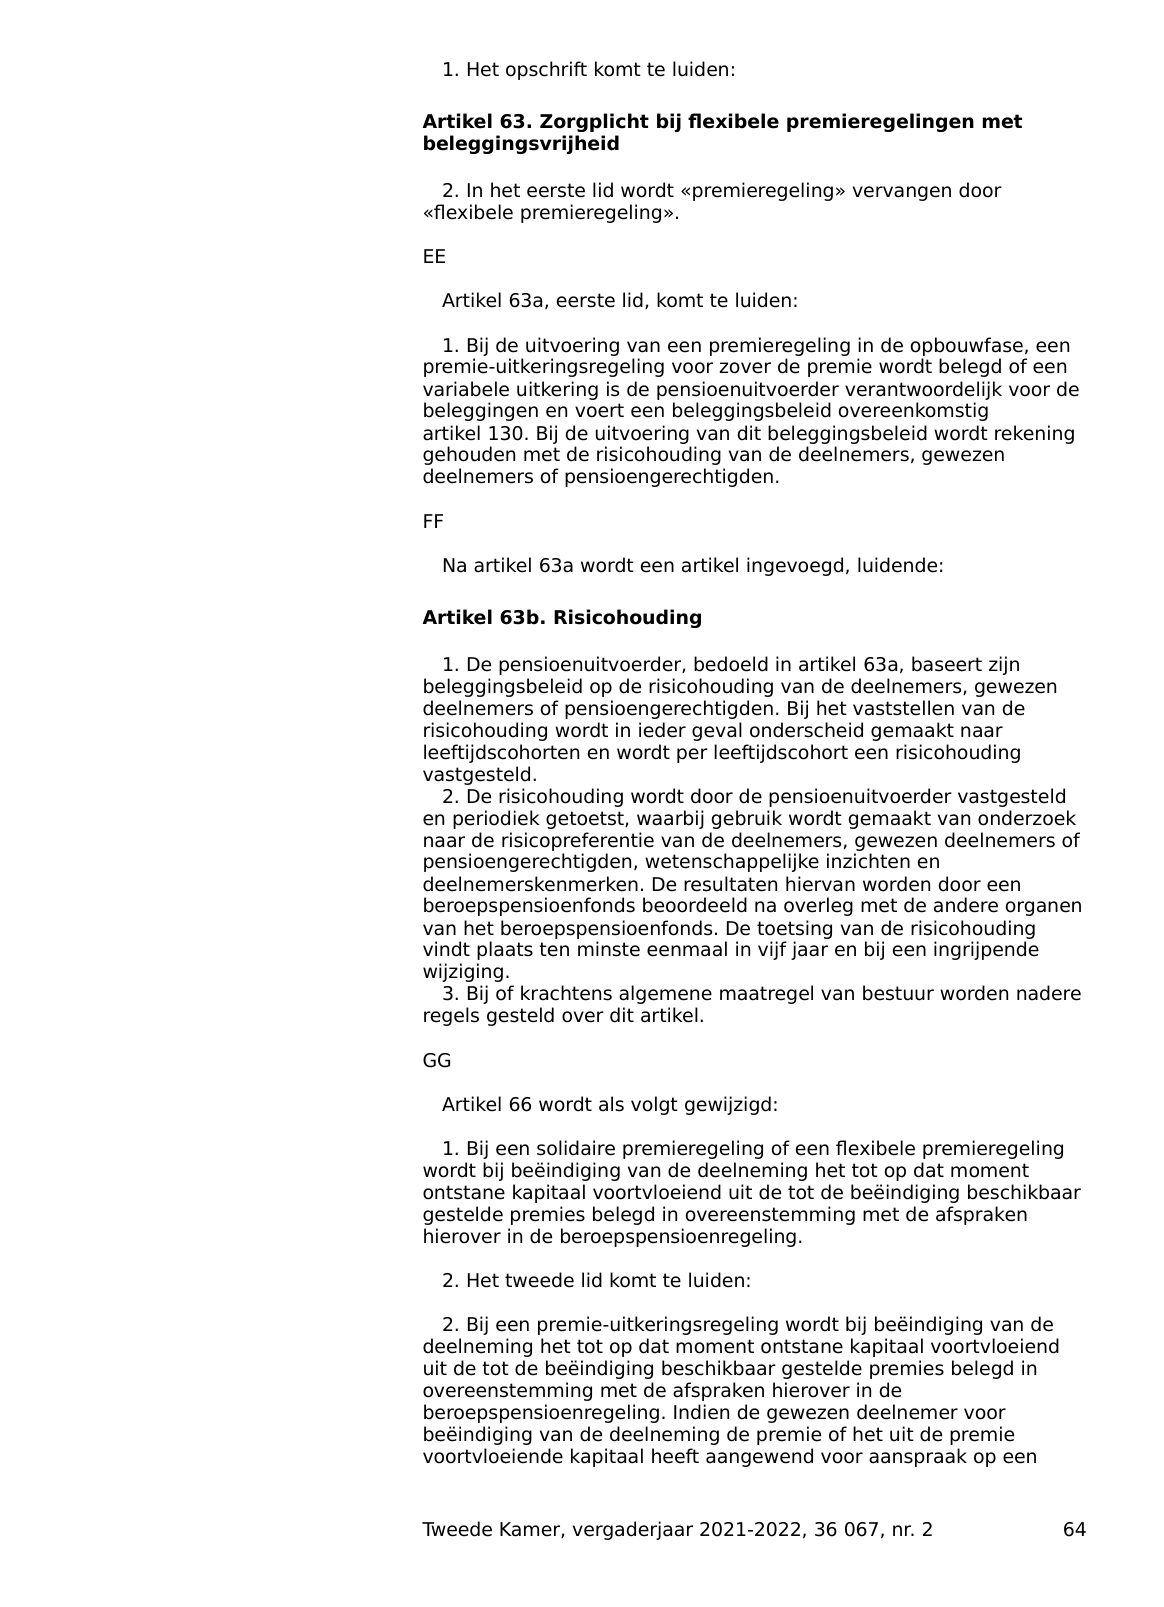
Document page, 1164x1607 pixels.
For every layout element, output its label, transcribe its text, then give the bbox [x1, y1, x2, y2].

text Artikel 66 wordt als volgt gewijzigd: [422, 1094, 1087, 1116]
text Artikel 63a, eerste lid, komt te luiden: [422, 290, 1087, 312]
text 1. Bij een solidaire premieregeling of een flexibele premieregeling wordt bij beëindiging van de deelneming het tot op dat moment ontstane kapitaal voortvloeiend uit de tot de beëindiging beschikbaar gestelde premies belegd in overeenstemming met de afspraken hierover in de beroepspensioenregeling. [422, 1138, 1087, 1248]
text 1. Het opschrift komt te luiden: [422, 59, 1087, 81]
text 1. Bij de uitvoering van een premieregeling in de opbouwfase, een premie-uitkeringsregeling voor zover de premie wordt belegd of een variabele uitkering is de pensioenuitvoerder verantwoordelijk voor de beleggingen en voert een beleggingsbeleid overeenkomstig artikel 130. Bij de uitvoering van dit beleggingsbeleid wordt rekening gehouden met de risicohouding van de deelnemers, gewezen deelnemers of pensioengerechtigden. [422, 334, 1087, 488]
text 1. De pensioenuitvoerder, bedoeld in artikel 63a, baseert zijn beleggingsbeleid op de risicohouding van de deelnemers, gewezen deelnemers of pensioengerechtigden. Bij het vaststellen van de risicohouding wordt in ieder geval onderscheid gemaakt naar leeftijdscohorten en wordt per leeftijdscohort een risicohouding vastgesteld. [422, 654, 1087, 786]
text FF [422, 511, 1087, 532]
text 2. In het eerste lid wordt «premieregeling» vervangen door «flexibele premieregeling». [422, 180, 1087, 224]
text EE [422, 246, 1087, 268]
subtitle Artikel 63b. Risicohouding [422, 607, 1087, 629]
text 3. Bij of krachtens algemene maatregel van bestuur worden nadere regels gesteld over dit artikel. [422, 983, 1087, 1027]
text 2. De risicohouding wordt door de pensioenuitvoerder vastgesteld en periodiek getoetst, waarbij gebruik wordt gemaakt van onderzoek naar de risicopreferentie van de deelnemers, gewezen deelnemers of pensioengerechtigden, wetenschappelijke inzichten en deelnemerskenmerken. De resultaten hiervan worden door een beroepspensioenfonds beoordeeld na overleg met de andere organen van het beroepspensioenfonds. De toetsing van de risicohouding vindt plaats ten minste eenmaal in vijf jaar en bij een ingrijpende wijziging. [422, 786, 1087, 983]
text GG [422, 1049, 1087, 1071]
subtitle Artikel 63. Zorgplicht bij flexibele premieregelingen met beleggingsvrijheid [422, 111, 1087, 155]
text 2. Het tweede lid komt te luiden: [422, 1270, 1087, 1292]
text 2. Bij een premie-uitkeringsregeling wordt bij beëindiging van de deelneming het tot op dat moment ontstane kapitaal voortvloeiend uit de tot de beëindiging beschikbaar gestelde premies belegd in overeenstemming met de afspraken hierover in de beroepspensioenregeling. Indien de gewezen deelnemer voor beëindiging van de deelneming de premie of het uit de premie voortvloeiende kapitaal heeft aangewend voor aanspraak op een [422, 1314, 1087, 1468]
text Na artikel 63a wordt een artikel ingevoegd, luidende: [422, 555, 1087, 577]
